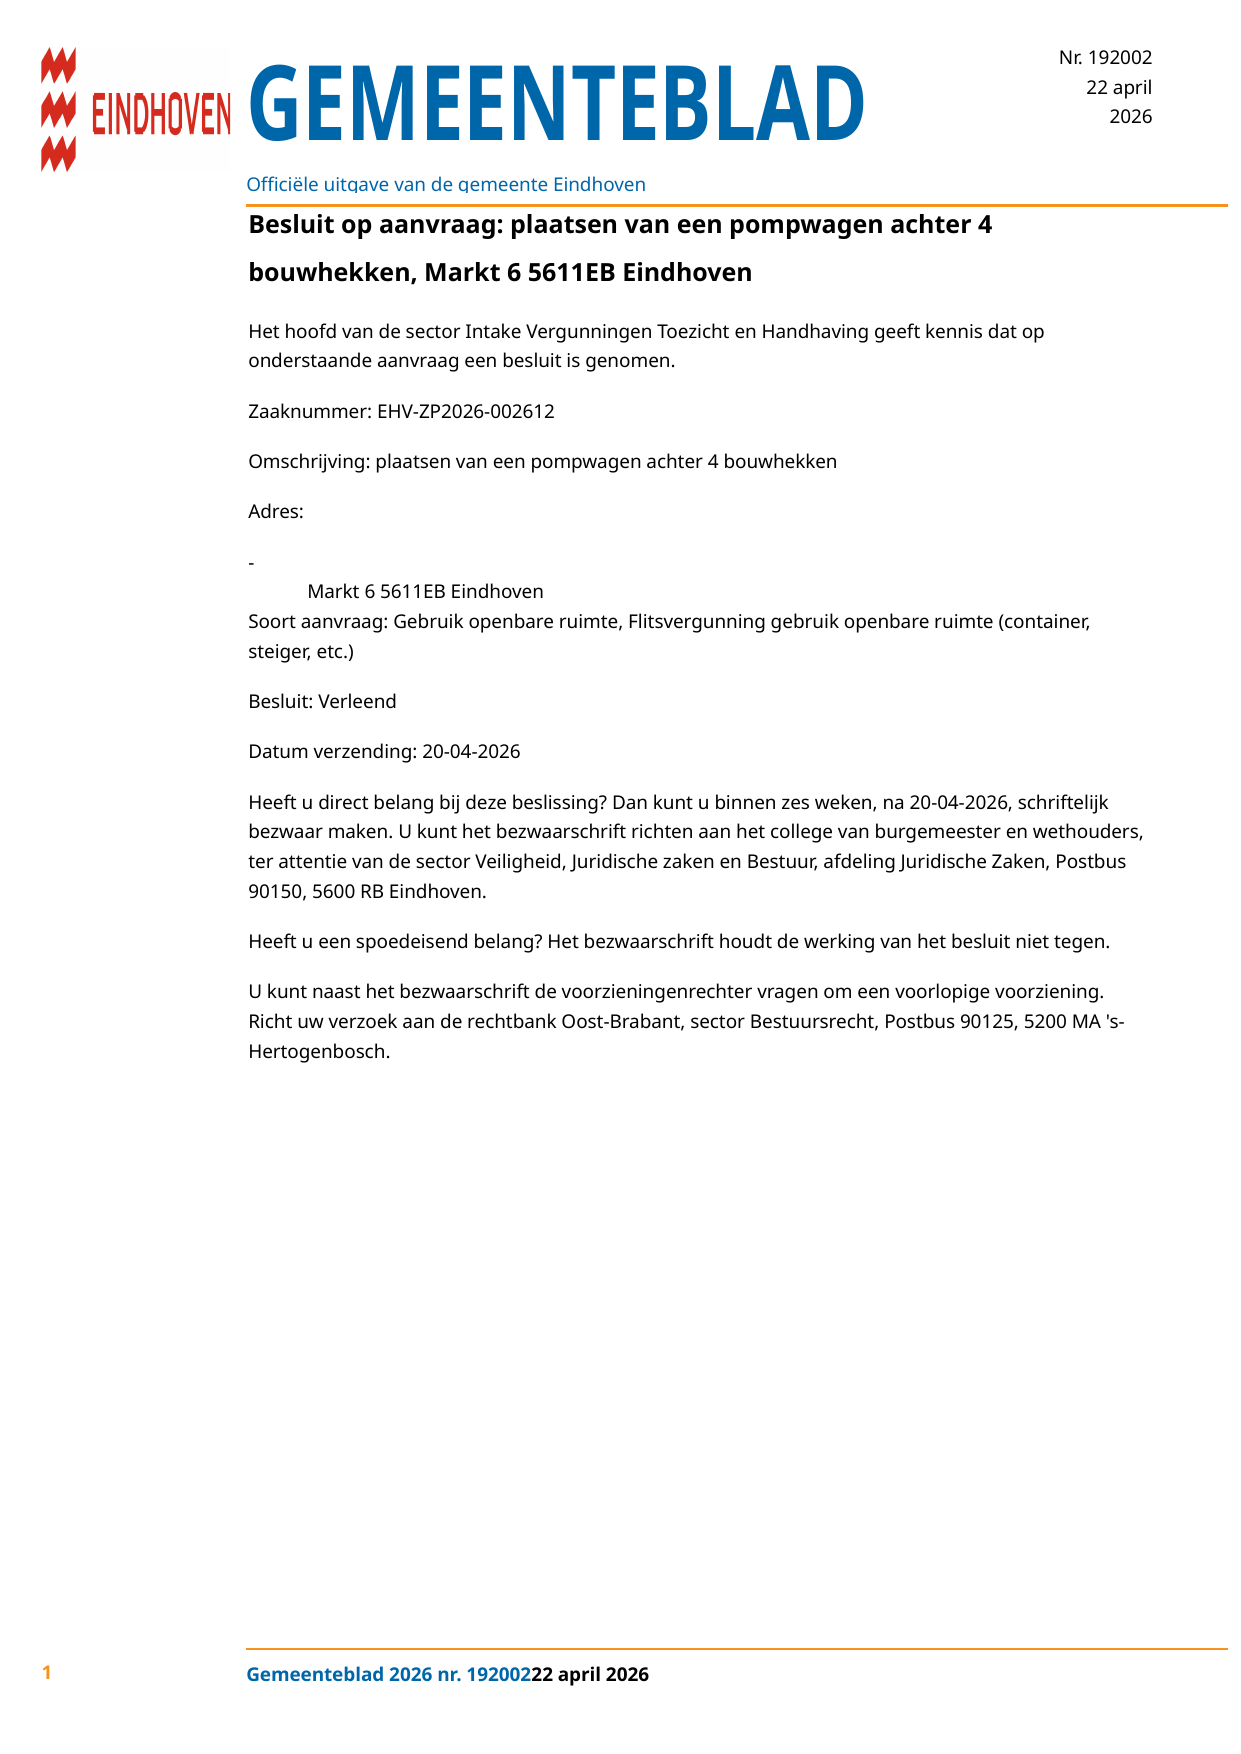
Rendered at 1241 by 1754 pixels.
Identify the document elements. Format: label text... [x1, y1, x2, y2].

text Omschrijving: plaatsen van een pompwagen achter 4 bouwhekken [248, 448, 1152, 474]
text Het hoofd van de sector Intake Vergunningen Toezicht en Handhaving geeft kennis dat op onderstaande aanvraag een besluit is genomen. [248, 318, 1152, 373]
picture [41, 47, 231, 172]
text Datum verzending: 20-04-2026 [248, 739, 1152, 764]
text Soort aanvraag: Gebruik openbare ruimte, Flitsvergunning gebruik openbare ruimte (container, steiger, etc.) [248, 608, 1152, 664]
text U kunt naast het bezwaarschrift de voorzieningenrechter vragen om een voorlopige voorziening. Richt uw verzoek aan de rechtbank Oost-Brabant, sector Bestuursrecht, Postbus 90125, 5200 MA 's-Hertogenbosch. [248, 979, 1152, 1064]
text Zaaknummer: EHV-ZP2026-002612 [248, 398, 1152, 424]
text Heeft u direct belang bij deze beslissing? Dan kunt u binnen zes weken, na 20-04-2026, schriftelijk bezwaar maken. U kunt het bezwaarschrift richten aan het college van burgemeester en wethouders, ter attentie van de sector Veiligheid, Juridische zaken en Bestuur, afdeling Juridische Zaken, Postbus 90150, 5600 RB Eindhoven. [248, 789, 1152, 904]
text Besluit: Verleend [248, 688, 1152, 714]
list Markt 6 5611EB Eindhoven [248, 579, 1152, 604]
text Heeft u een spoedeisend belang? Het bezwaarschrift houdt de werking van het besluit niet tegen. [248, 928, 1152, 954]
text Adres: [248, 499, 1152, 524]
text Besluit op aanvraag: plaatsen van een pompwagen achter 4 bouwhekken, Markt 6 5611EB Eindhoven [248, 207, 1152, 288]
